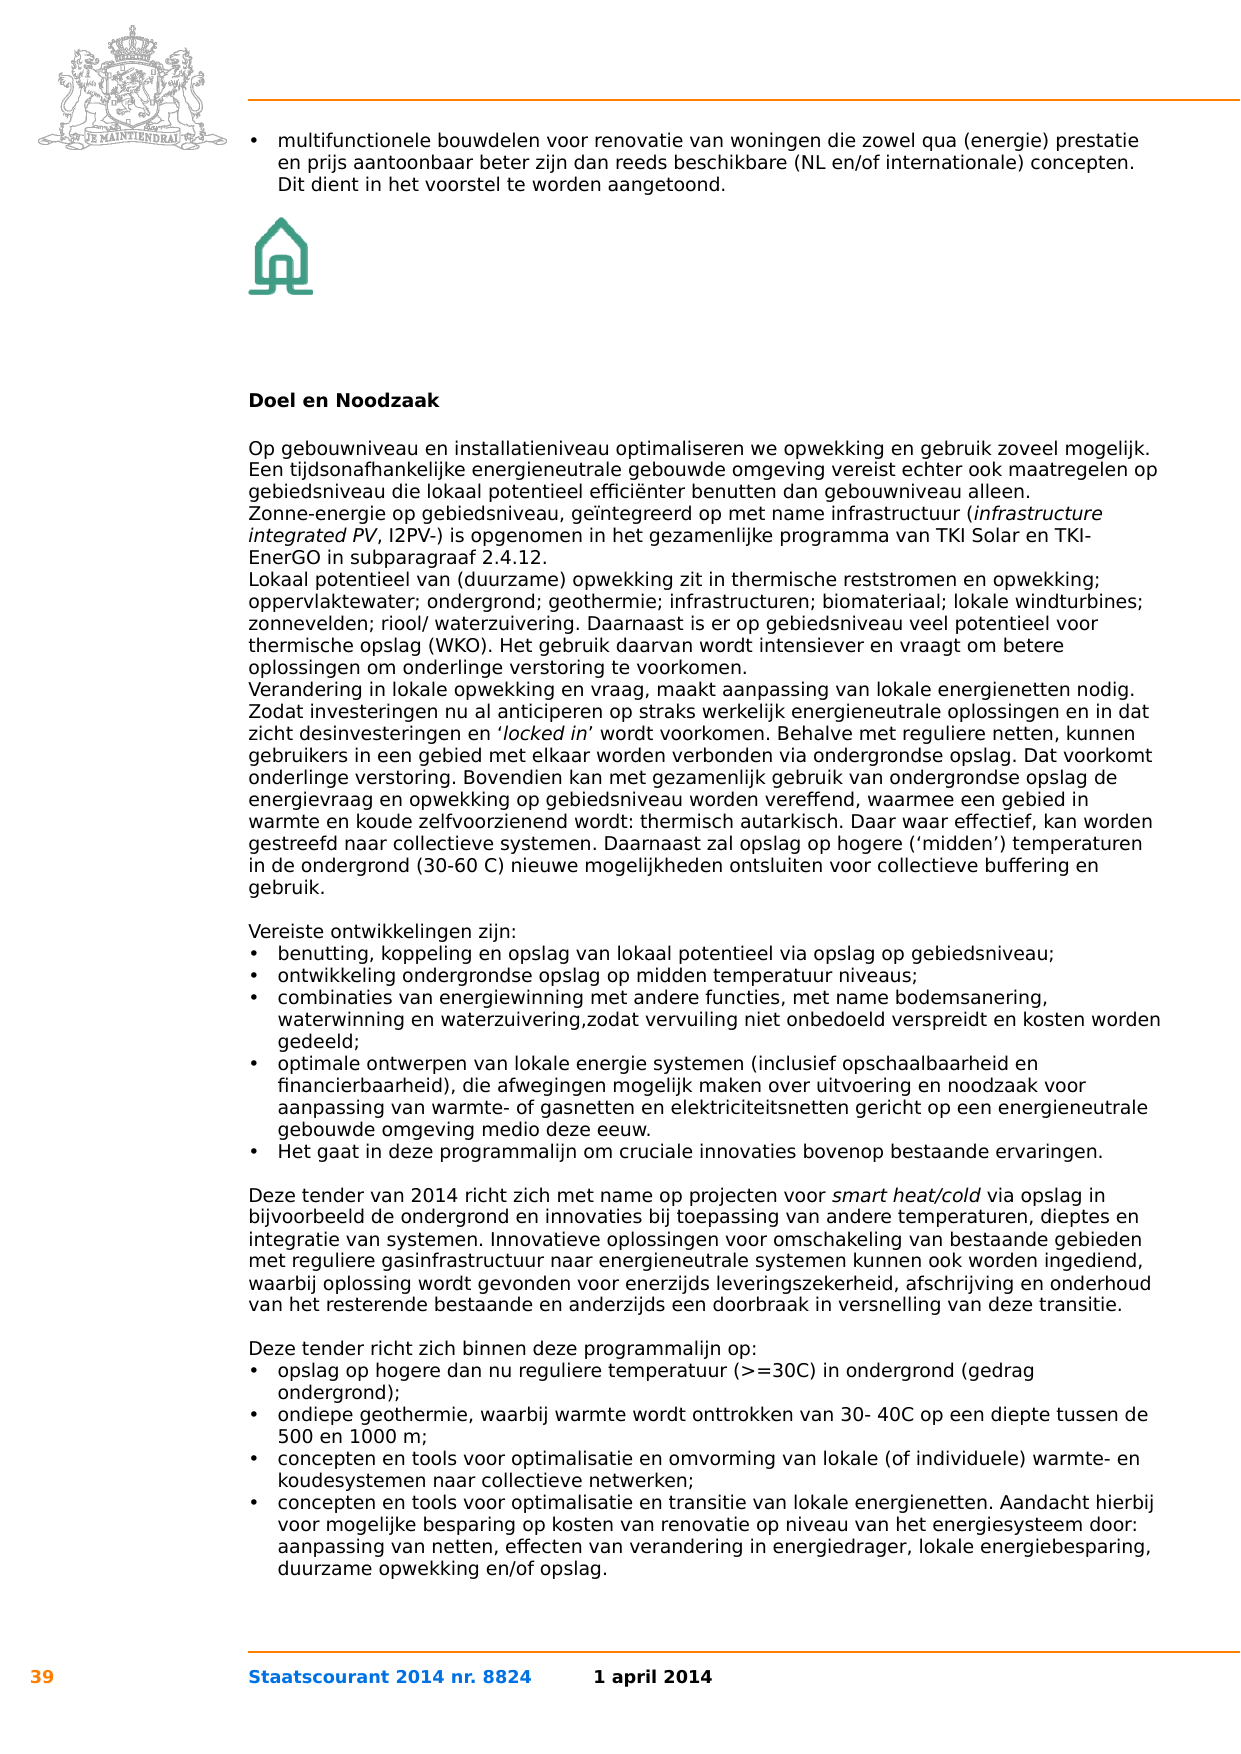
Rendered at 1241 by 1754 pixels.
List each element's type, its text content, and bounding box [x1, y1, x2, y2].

text • concepten en tools voor optimalisatie en transitie van lokale energienetten. Aandacht hierbij voor mogelijke besparing op kosten van renovatie op niveau van het energiesysteem door: aanpassing van netten, effecten van verandering in energiedrager, lokale energiebesparing, duurzame opwekking en/of opslag. [248, 1492, 1163, 1580]
text Zonne-energie op gebiedsniveau, geïntegreerd op met name infrastructuur (infrastructure integrated PV, I2PV-) is opgenomen in het gezamenlijke programma van TKI Solar en TKI-EnerGO in subparagraaf 2.4.12. [248, 503, 1163, 569]
text Lokaal potentieel van (duurzame) opwekking zit in thermische reststromen en opwekking; oppervlaktewater; ondergrond; geothermie; infrastructuren; biomateriaal; lokale windturbines; zonnevelden; riool/ waterzuivering. Daarnaast is er op gebiedsniveau veel potentieel voor thermische opslag (WKO). Het gebruik daarvan wordt intensiever en vraagt om betere oplossingen om onderlinge verstoring te voorkomen. [248, 569, 1163, 679]
text • combinaties van energiewinning met andere functies, met name bodemsanering, waterwinning en waterzuivering,zodat vervuiling niet onbedoeld verspreidt en kosten worden gedeeld; [248, 987, 1163, 1053]
text • concepten en tools voor optimalisatie en omvorming van lokale (of individuele) warmte- en koudesystemen naar collectieve netwerken; [248, 1448, 1163, 1492]
text • ondiepe geothermie, waarbij warmte wordt onttrokken van 30- 40C op een diepte tussen de 500 en 1000 m; [248, 1404, 1163, 1448]
text • multifunctionele bouwdelen voor renovatie van woningen die zowel qua (energie) prestatie en prijs aantoonbaar beter zijn dan reeds beschikbare (NL en/of internationale) concepten. Dit dient in het voorstel te worden aangetoond. [248, 130, 1163, 196]
text • Het gaat in deze programmalijn om cruciale innovaties bovenop bestaande ervaringen. [248, 1141, 1163, 1163]
picture [38, 25, 227, 150]
subtitle Doel en Noodzaak [248, 390, 1163, 412]
text Verandering in lokale opwekking en vraag, maakt aanpassing van lokale energienetten nodig. Zodat investeringen nu al anticiperen op straks werkelijk energieneutrale oplossingen en in dat zicht desinvesteringen en ‘locked in’ wordt voorkomen. Behalve met reguliere netten, kunnen gebruikers in een gebied met elkaar worden verbonden via ondergrondse opslag. Dat voorkomt onderlinge verstoring. Bovendien kan met gezamenlijk gebruik van ondergrondse opslag de energievraag en opwekking op gebiedsniveau worden vereffend, waarmee een gebied in warmte en koude zelfvoorzienend wordt: thermisch autarkisch. Daar waar effectief, kan worden gestreefd naar collectieve systemen. Daarnaast zal opslag op hogere (‘midden’) temperaturen in de ondergrond (30-60 C) nieuwe mogelijkheden ontsluiten voor collectieve buffering en gebruik. [248, 679, 1163, 899]
text Deze tender van 2014 richt zich met name op projecten voor smart heat/cold via opslag in bijvoorbeeld de ondergrond en innovaties bij toepassing van andere temperaturen, dieptes en integratie van systemen. Innovatieve oplossingen voor omschakeling van bestaande gebieden met reguliere gasinfrastructuur naar energieneutrale systemen kunnen ook worden ingediend, waarbij oplossing wordt gevonden voor enerzijds leveringszekerheid, afschrijving en onderhoud van het resterende bestaande en anderzijds een doorbraak in versnelling van deze transitie. [248, 1184, 1163, 1316]
picture [248, 217, 313, 295]
text • optimale ontwerpen van lokale energie systemen (inclusief opschaalbaarheid en financierbaarheid), die afwegingen mogelijk maken over uitvoering en noodzaak voor aanpassing van warmte- of gasnetten en elektriciteitsnetten gericht op een energieneutrale gebouwde omgeving medio deze eeuw. [248, 1053, 1163, 1141]
text Vereiste ontwikkelingen zijn: [248, 921, 1163, 943]
text Deze tender richt zich binnen deze programmalijn op: [248, 1338, 1163, 1360]
text • benutting, koppeling en opslag van lokaal potentieel via opslag op gebiedsniveau; [248, 943, 1163, 965]
text • opslag op hogere dan nu reguliere temperatuur (>=30C) in ondergrond (gedrag ondergrond); [248, 1360, 1163, 1404]
text • ontwikkeling ondergrondse opslag op midden temperatuur niveaus; [248, 965, 1163, 987]
text Op gebouwniveau en installatieniveau optimaliseren we opwekking en gebruik zoveel mogelijk. Een tijdsonafhankelijke energieneutrale gebouwde omgeving vereist echter ook maatregelen op gebiedsniveau die lokaal potentieel efficiënter benutten dan gebouwniveau alleen. [248, 437, 1163, 503]
